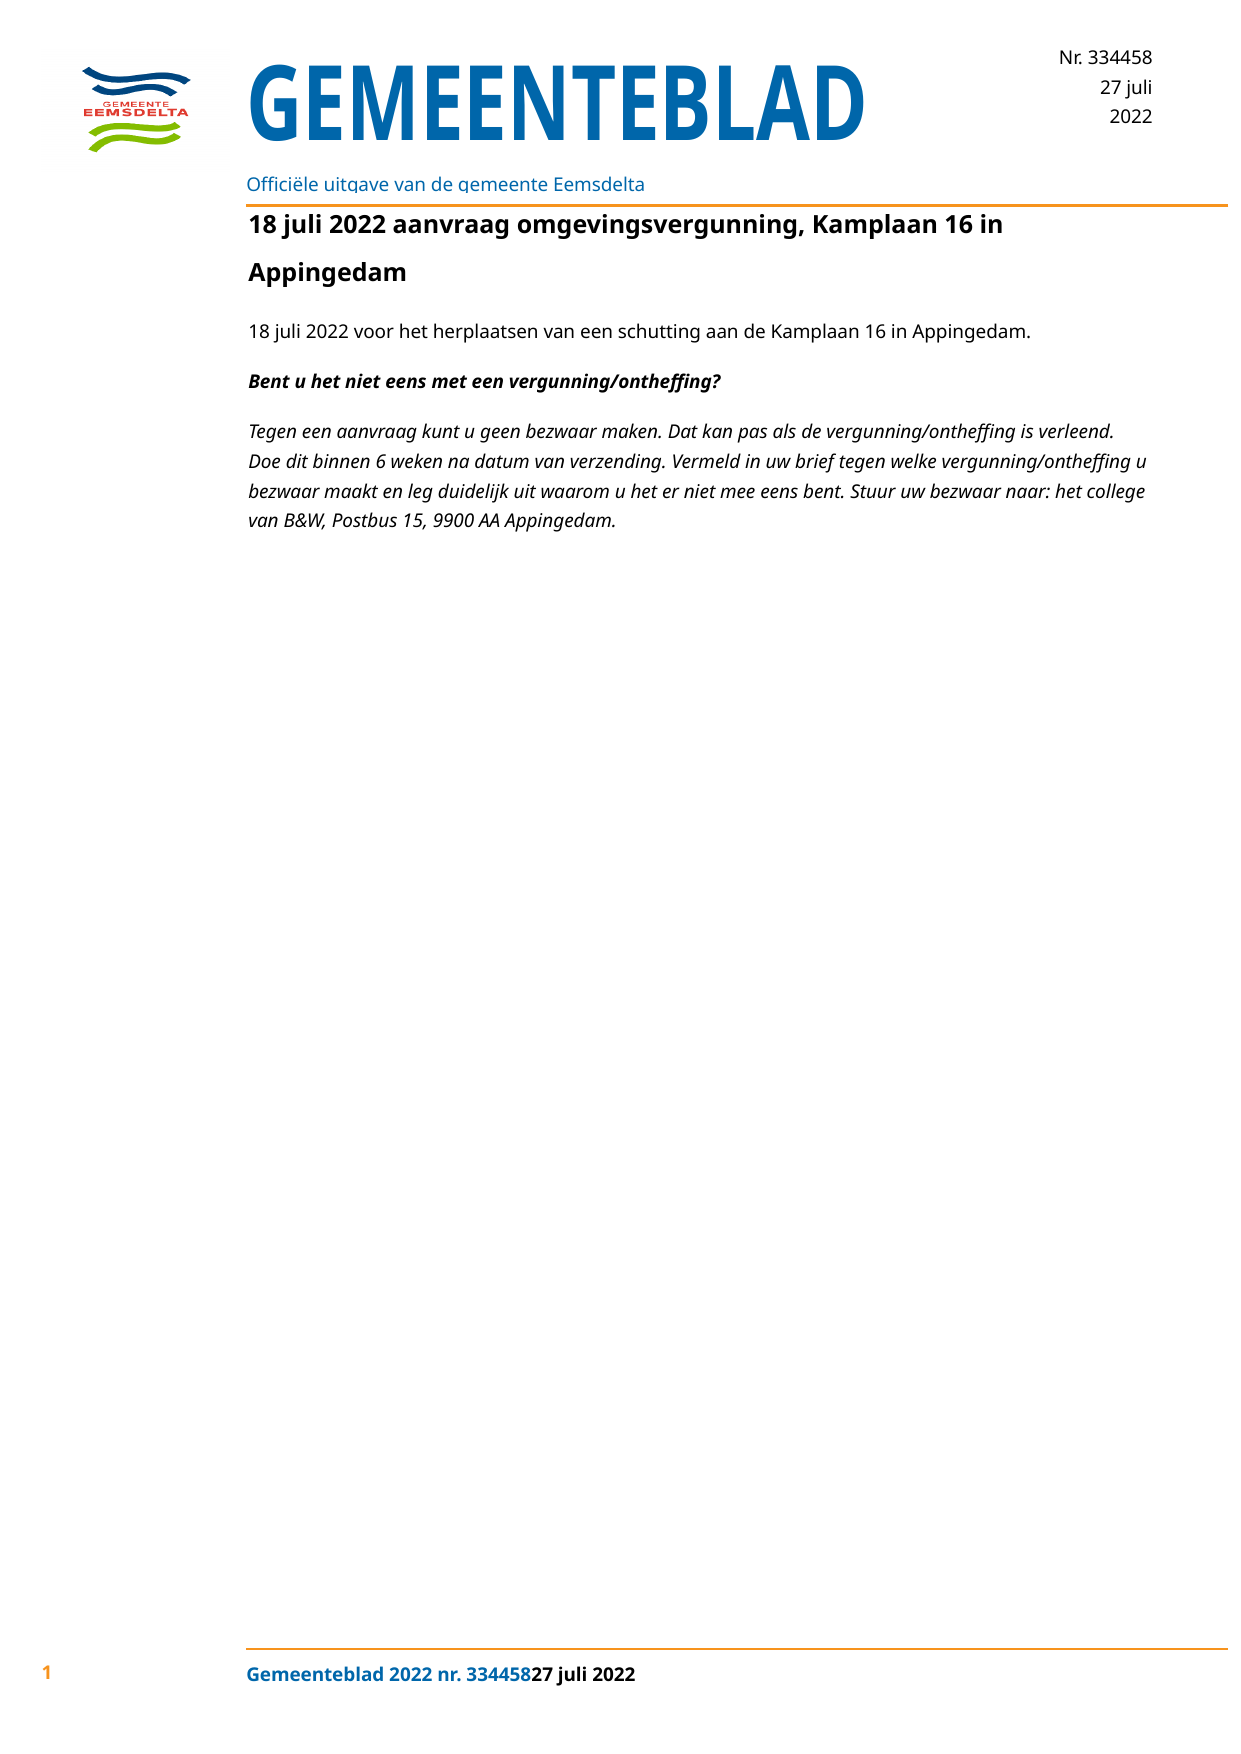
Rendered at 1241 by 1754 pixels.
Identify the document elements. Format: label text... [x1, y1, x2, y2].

text 18 juli 2022 voor het herplaatsen van een schutting aan de Kamplaan 16 in Appingedam. [248, 318, 1152, 344]
text Bent u het niet eens met een vergunning/ontheffing? [248, 368, 1152, 394]
text Tegen een aanvraag kunt u geen bezwaar maken. Dat kan pas als de vergunning/ontheffing is verleend. Doe dit binnen 6 weken na datum van verzending. Vermeld in uw brief tegen welke vergunning/ontheffing u bezwaar maakt en leg duidelijk uit waarom u het er niet mee eens bent. Stuur uw bezwaar naar: het college van B&W, Postbus 15, 9900 AA Appingedam. [248, 419, 1152, 533]
text 18 juli 2022 aanvraag omgevingsvergunning, Kamplaan 16 in Appingedam [248, 207, 1152, 288]
picture [41, 47, 231, 172]
